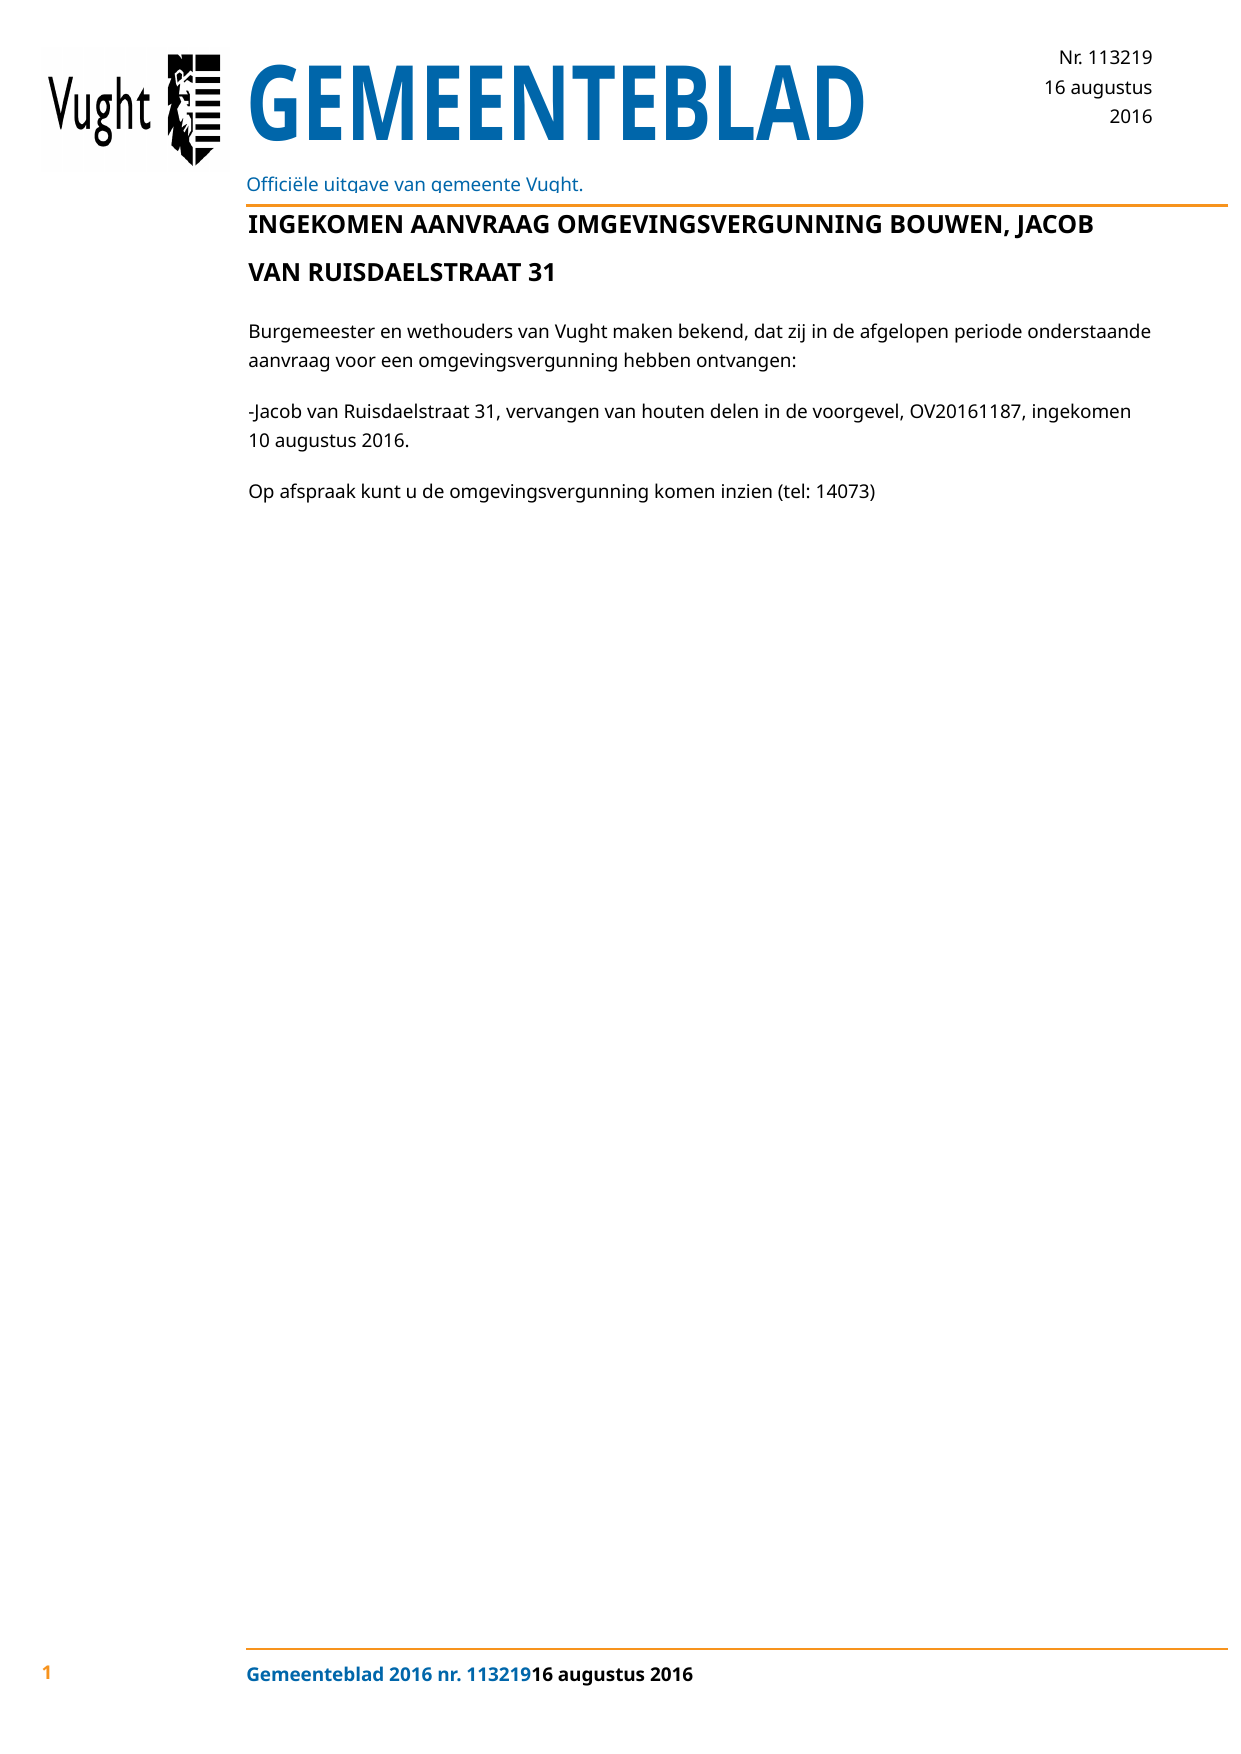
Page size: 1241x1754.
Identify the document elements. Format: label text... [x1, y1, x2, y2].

text INGEKOMEN AANVRAAG OMGEVINGSVERGUNNING BOUWEN, JACOB VAN RUISDAELSTRAAT 31 [248, 207, 1152, 288]
text Op afspraak kunt u de omgevingsvergunning komen inzien (tel: 14073) [248, 478, 1152, 504]
text Burgemeester en wethouders van Vught maken bekend, dat zij in de afgelopen periode onderstaande aanvraag voor een omgevingsvergunning hebben ontvangen: [248, 318, 1152, 373]
picture [41, 47, 231, 172]
text -Jacob van Ruisdaelstraat 31, vervangen van houten delen in de voorgevel, OV20161187, ingekomen 10 augustus 2016. [248, 398, 1152, 453]
